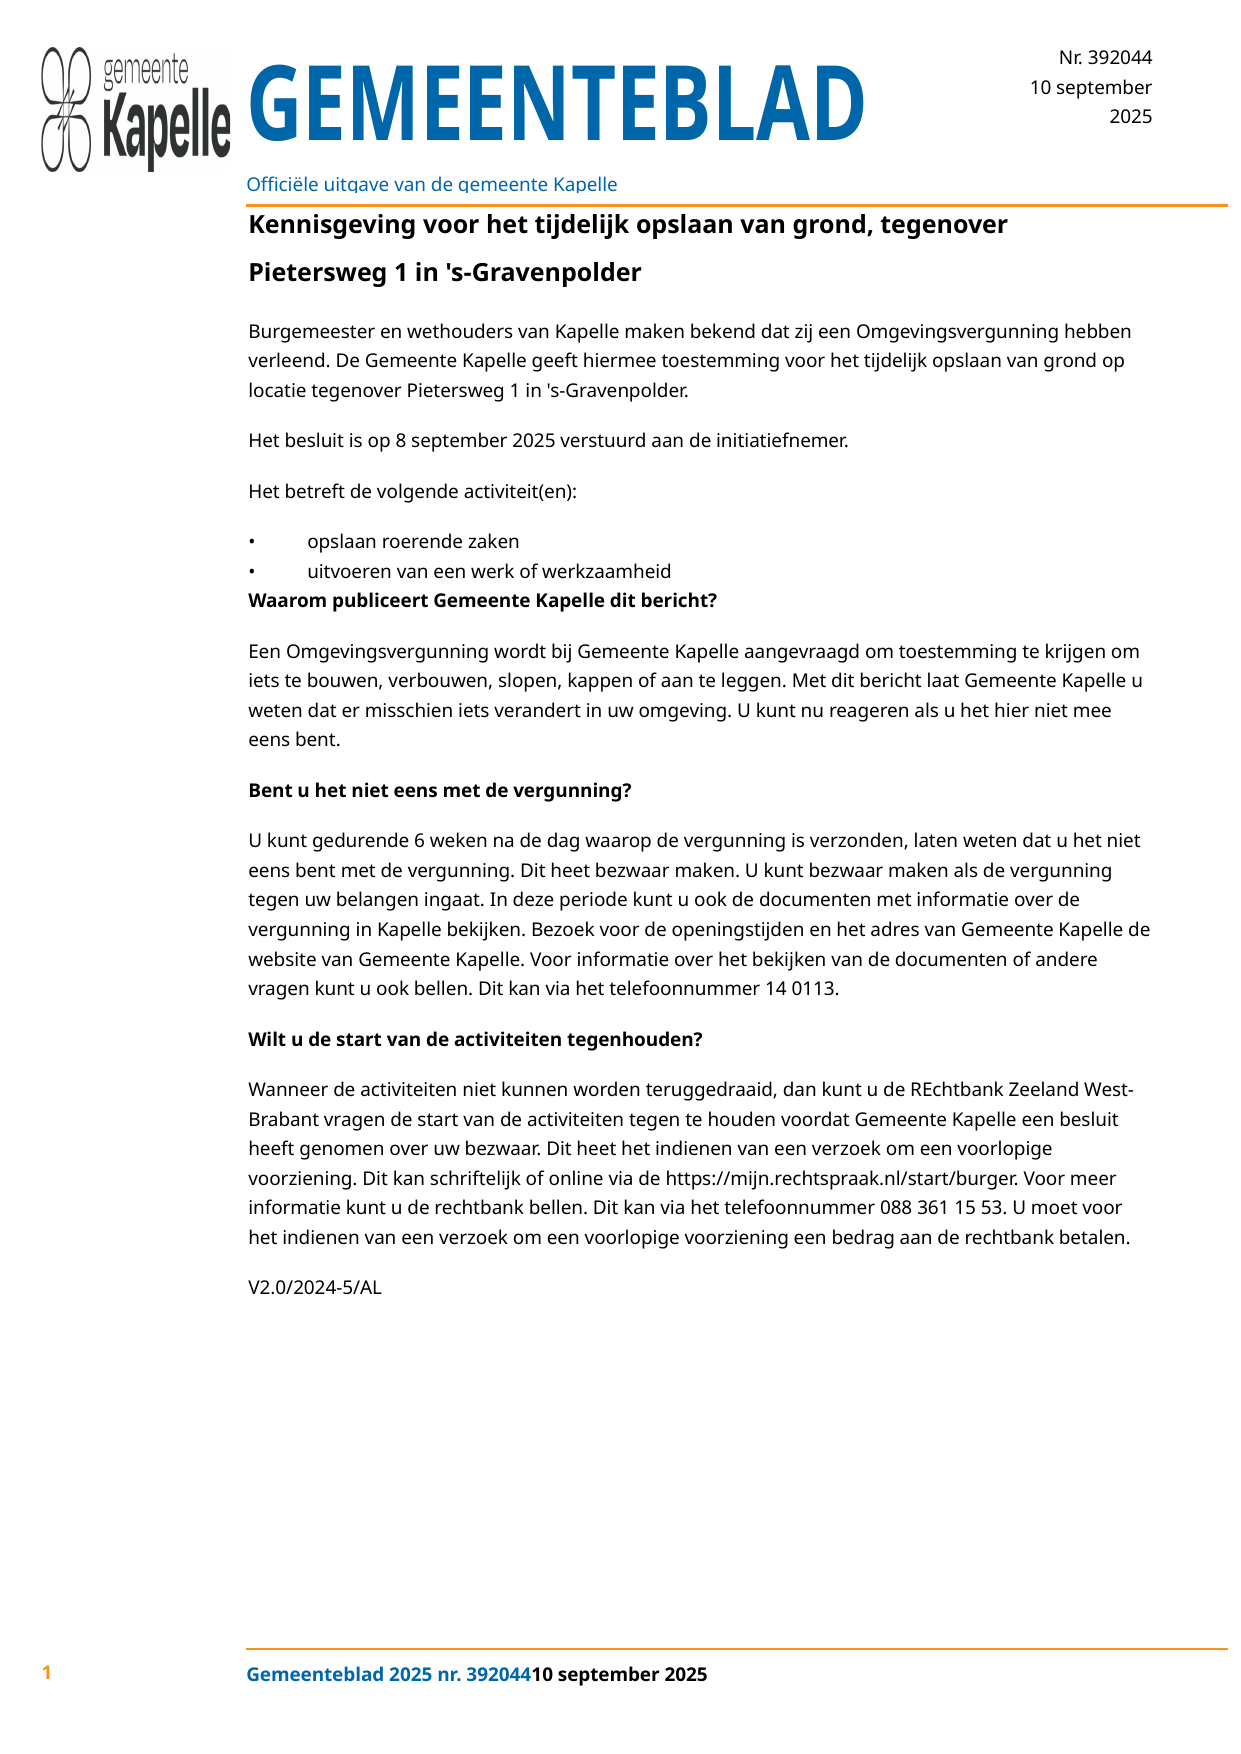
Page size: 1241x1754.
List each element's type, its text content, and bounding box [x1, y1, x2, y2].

text Bent u het niet eens met de vergunning? [248, 777, 1152, 803]
text Burgemeester en wethouders van Kapelle maken bekend dat zij een Omgevingsvergunning hebben verleend. De Gemeente Kapelle geeft hiermee toestemming voor het tijdelijk opslaan van grond op locatie tegenover Pietersweg 1 in 's-Gravenpolder. [248, 318, 1152, 403]
text V2.0/2024-5/AL [248, 1274, 1152, 1300]
text Een Omgevingsvergunning wordt bij Gemeente Kapelle aangevraagd om toestemming te krijgen om iets te bouwen, verbouwen, slopen, kappen of aan te leggen. Met dit bericht laat Gemeente Kapelle u weten dat er misschien iets verandert in uw omgeving. U kunt nu reageren als u het hier niet mee eens bent. [248, 638, 1152, 752]
text U kunt gedurende 6 weken na de dag waarop de vergunning is verzonden, laten weten dat u het niet eens bent met de vergunning. Dit heet bezwaar maken. U kunt bezwaar maken als de vergunning tegen uw belangen ingaat. In deze periode kunt u ook de documenten met informatie over de vergunning in Kapelle bekijken. Bezoek voor de openingstijden en het adres van Gemeente Kapelle de website van Gemeente Kapelle. Voor informatie over het bekijken van de documenten of andere vragen kunt u ook bellen. Dit kan via het telefoonnummer 14 0113. [248, 827, 1152, 1001]
picture [41, 47, 231, 172]
list opslaan roerende zaken [248, 528, 1152, 554]
list uitvoeren van een werk of werkzaamheid [248, 558, 1152, 584]
text Waarom publiceert Gemeente Kapelle dit bericht? [248, 587, 1152, 613]
text Het betreft de volgende activiteit(en): [248, 478, 1152, 504]
text Wanneer de activiteiten niet kunnen worden teruggedraaid, dan kunt u de REchtbank Zeeland West-Brabant vragen de start van de activiteiten tegen te houden voordat Gemeente Kapelle een besluit heeft genomen over uw bezwaar. Dit heet het indienen van een verzoek om een voorlopige voorziening. Dit kan schriftelijk of online via de https://mijn.rechtspraak.nl/start/burger. Voor meer informatie kunt u de rechtbank bellen. Dit kan via het telefoonnummer 088 361 15 53. U moet voor het indienen van een verzoek om een voorlopige voorziening een bedrag aan de rechtbank betalen. [248, 1076, 1152, 1250]
text Wilt u de start van de activiteiten tegenhouden? [248, 1026, 1152, 1052]
text Kennisgeving voor het tijdelijk opslaan van grond, tegenover Pietersweg 1 in 's-Gravenpolder [248, 207, 1152, 288]
text Het besluit is op 8 september 2025 verstuurd aan de initiatiefnemer. [248, 427, 1152, 453]
